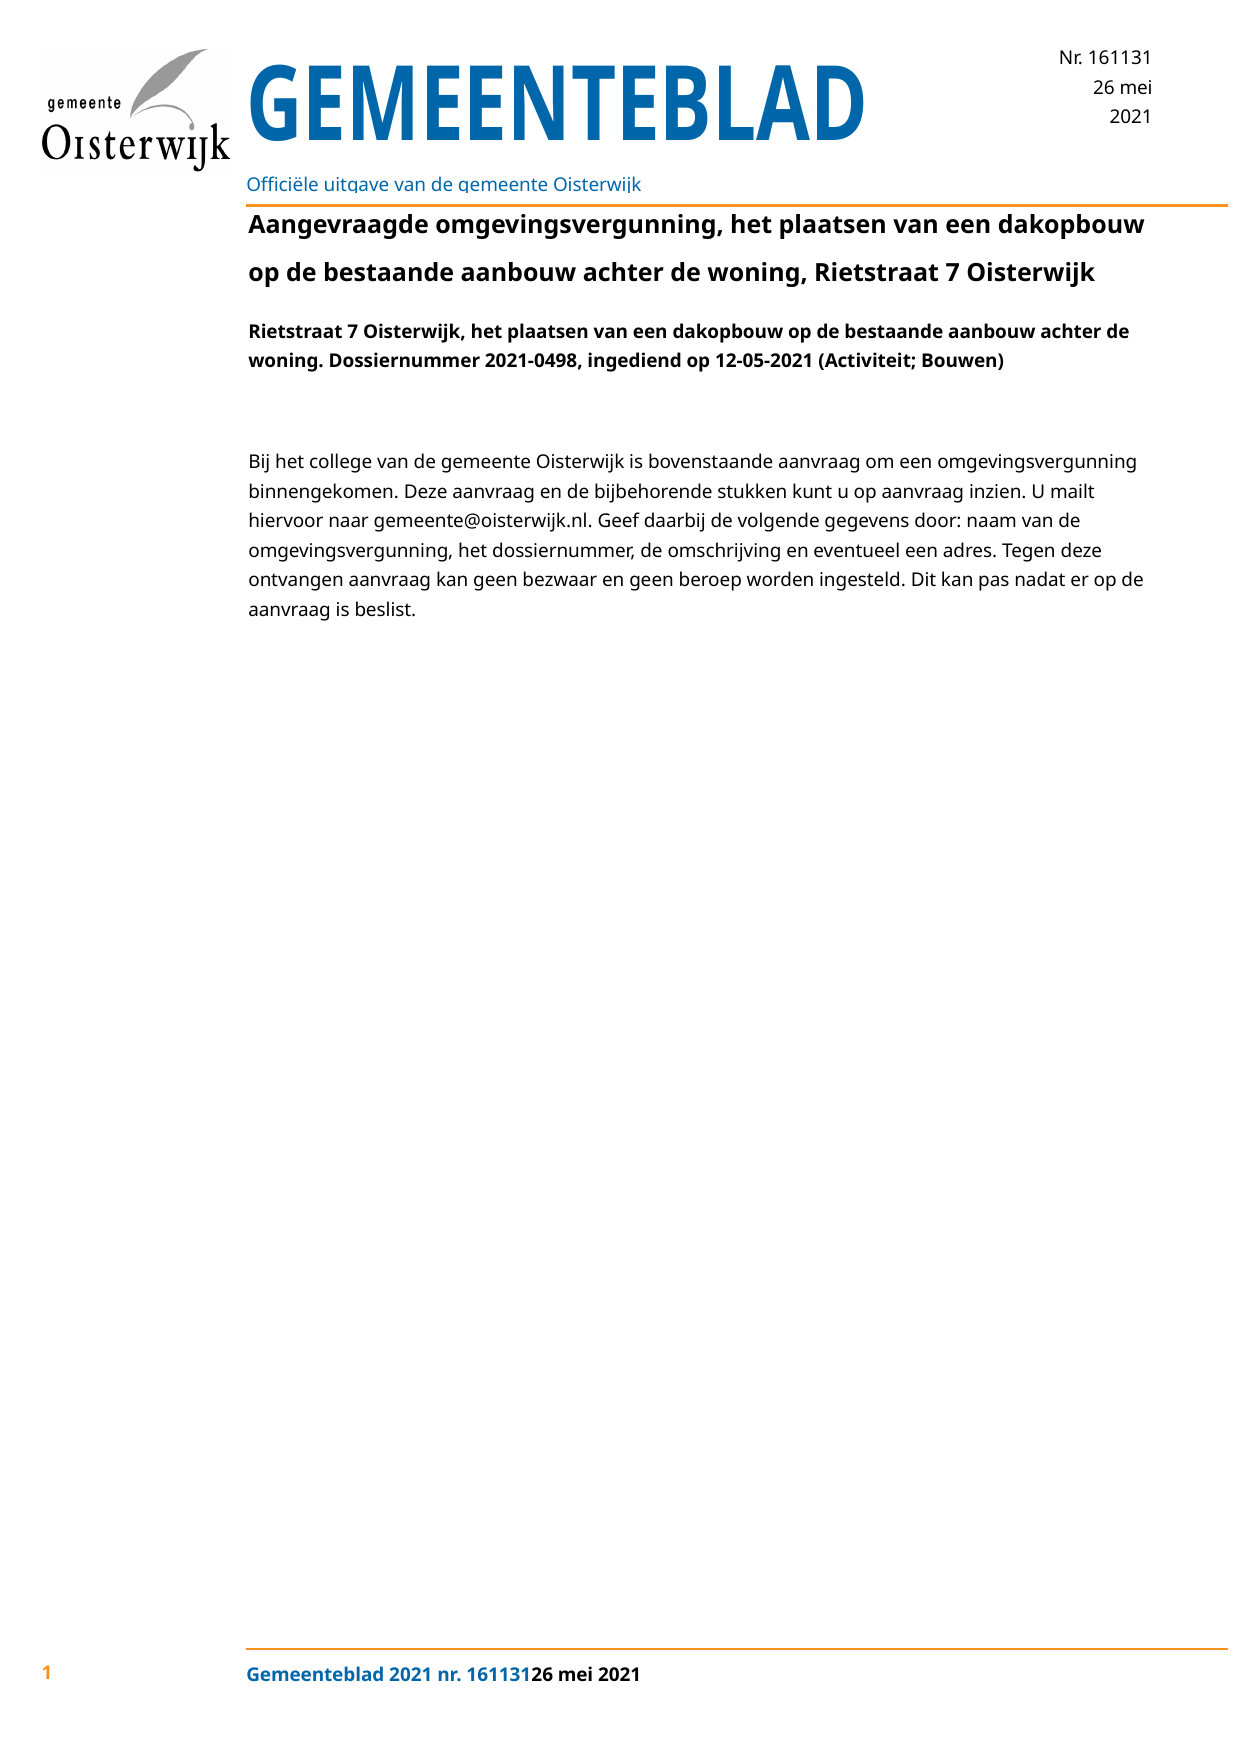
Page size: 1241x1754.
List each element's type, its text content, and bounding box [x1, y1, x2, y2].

text Bij het college van de gemeente Oisterwijk is bovenstaande aanvraag om een omgevingsvergunning binnengekomen. Deze aanvraag en de bijbehorende stukken kunt u op aanvraag inzien. U mailt hiervoor naar gemeente@oisterwijk.nl. Geef daarbij de volgende gegevens door: naam van de omgevingsvergunning, het dossiernummer, de omschrijving en eventueel een adres. Tegen deze ontvangen aanvraag kan geen bezwaar en geen beroep worden ingesteld. Dit kan pas nadat er op de aanvraag is beslist. [248, 448, 1152, 622]
picture [41, 47, 231, 172]
text Rietstraat 7 Oisterwijk, het plaatsen van een dakopbouw op de bestaande aanbouw achter de woning. Dossiernummer 2021-0498, ingediend op 12-05-2021 (Activiteit; Bouwen) [248, 318, 1152, 373]
text Aangevraagde omgevingsvergunning, het plaatsen van een dakopbouw op de bestaande aanbouw achter de woning, Rietstraat 7 Oisterwijk [248, 207, 1152, 288]
